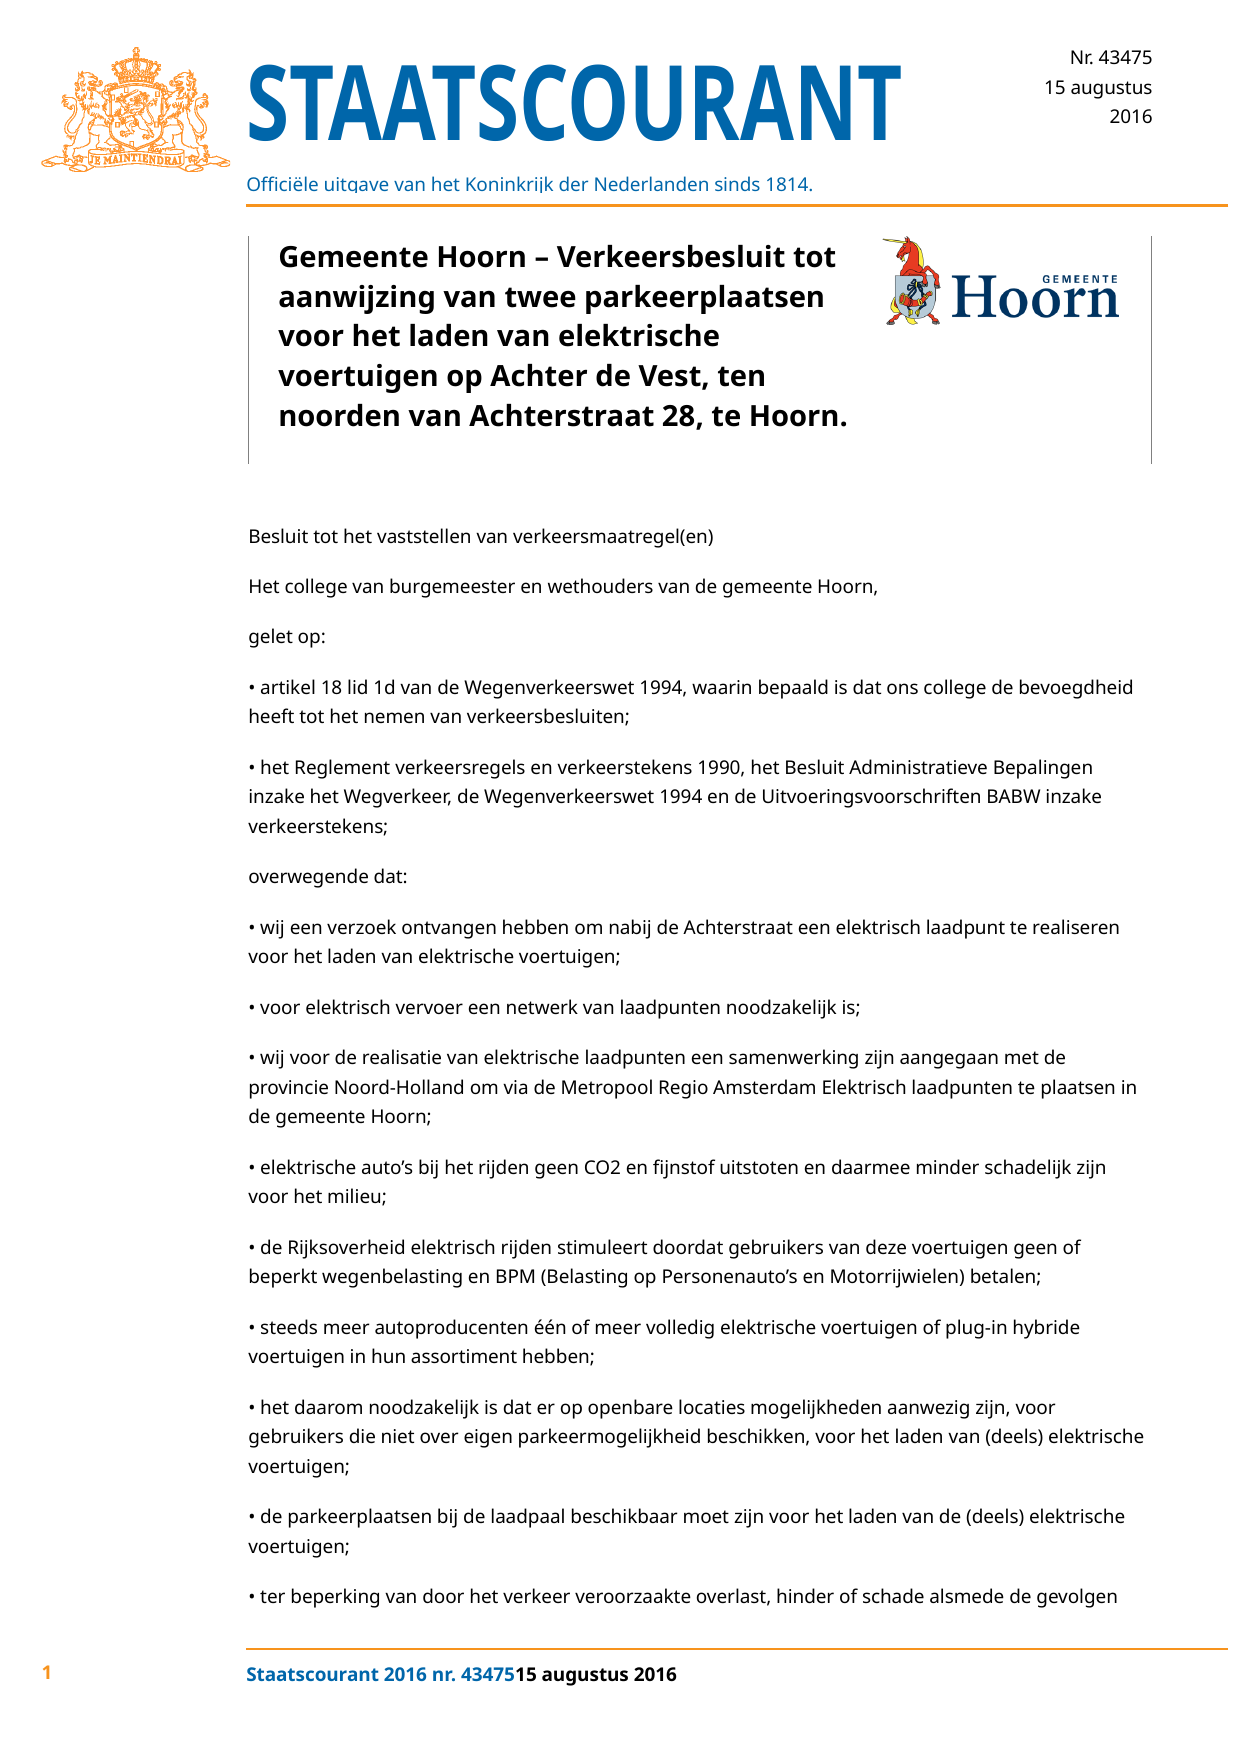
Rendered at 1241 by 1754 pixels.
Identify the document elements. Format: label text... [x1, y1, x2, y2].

picture [41, 47, 231, 172]
text • voor elektrisch vervoer een netwerk van laadpunten noodzakelijk is; [248, 994, 1152, 1020]
text overwegende dat: [248, 864, 1152, 889]
text • steeds meer autoproducenten één of meer volledig elektrische voertuigen of plug-in hybride voertuigen in hun assortiment hebben; [248, 1314, 1152, 1369]
text • wij voor de realisatie van elektrische laadpunten een samenwerking zijn aangegaan met de provincie Noord-Holland om via de Metropool Regio Amsterdam Elektrisch laadpunten te plaatsen in de gemeente Hoorn; [248, 1044, 1152, 1129]
text • het daarom noodzakelijk is dat er op openbare locaties mogelijkheden aanwezig zijn, voor gebruikers die niet over eigen parkeermogelijkheid beschikken, voor het laden van (deels) elektrische voertuigen; [248, 1394, 1152, 1479]
text • de Rijksoverheid elektrisch rijden stimuleert doordat gebruikers van deze voertuigen geen of beperkt wegenbelasting en BPM (Belasting op Personenauto’s en Motorrijwielen) betalen; [248, 1234, 1152, 1289]
text • artikel 18 lid 1d van de Wegenverkeerswet 1994, waarin bepaald is dat ons college de bevoegdheid heeft tot het nemen van verkeersbesluiten; [248, 674, 1152, 729]
text • wij een verzoek ontvangen hebben om nabij de Achterstraat een elektrisch laadpunt te realiseren voor het laden van elektrische voertuigen; [248, 914, 1152, 969]
table_header Gemeente Hoorn – Verkeersbesluit tot aanwijzing van twee parkeerplaatsen voor het laden van elektrische voertuigen op Achter de Vest, ten noorden van Achterstraat 28, te Hoorn. [249, 236, 850, 464]
text • elektrische auto’s bij het rijden geen CO2 en fijnstof uitstoten en daarmee minder schadelijk zijn voor het milieu; [248, 1154, 1152, 1209]
text • de parkeerplaatsen bij de laadpaal beschikbaar moet zijn voor het laden van de (deels) elektrische voertuigen; [248, 1504, 1152, 1559]
text • ter beperking van door het verkeer veroorzaakte overlast, hinder of schade alsmede de gevolgen [248, 1584, 1152, 1609]
text Besluit tot het vaststellen van verkeersmaatregel(en) [248, 523, 1152, 549]
picture [882, 236, 1119, 325]
text • het Reglement verkeersregels en verkeerstekens 1990, het Besluit Administratieve Bepalingen inzake het Wegverkeer, de Wegenverkeerswet 1994 en de Uitvoeringsvoorschriften BABW inzake verkeerstekens; [248, 754, 1152, 839]
table_header [850, 236, 1151, 464]
text Het college van burgemeester en wethouders van de gemeente Hoorn, [248, 573, 1152, 599]
text gelet op: [248, 624, 1152, 649]
